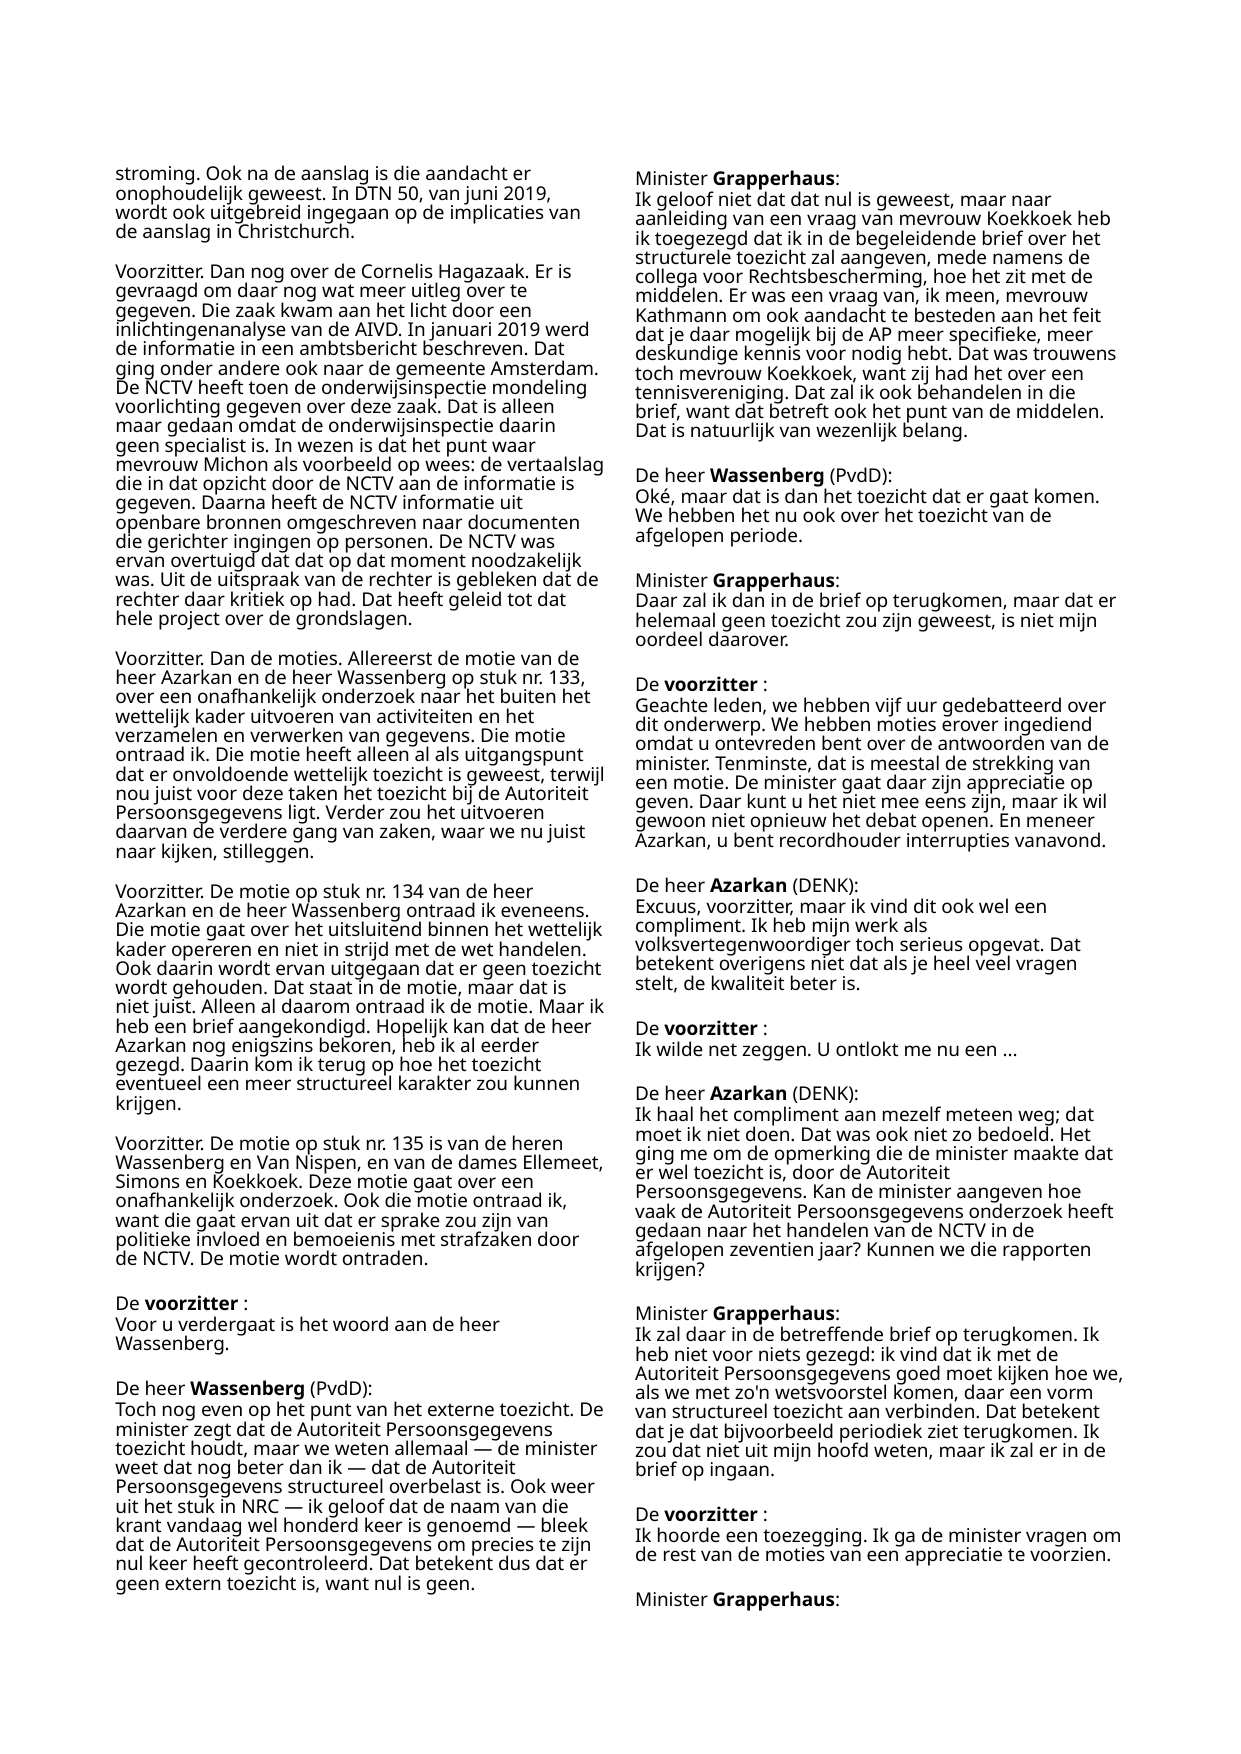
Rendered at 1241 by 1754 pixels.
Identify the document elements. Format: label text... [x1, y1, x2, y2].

text Ik geloof niet dat dat nul is geweest, maar naar aanleiding van een vraag van mevrouw Koekkoek heb ik toegezegd dat ik in de begeleidende brief over het structurele toezicht zal aangeven, mede namens de collega voor Rechtsbescherming, hoe het zit met de middelen. Er was een vraag van, ik meen, mevrouw Kathmann om ook aandacht te besteden aan het feit dat je daar mogelijk bij de AP meer specifieke, meer deskundige kennis voor nodig hebt. Dat was trouwens toch mevrouw Koekkoek, want zij had het over een tennisvereniging. Dat zal ik ook behandelen in die brief, want dat betreft ook het punt van de middelen. Dat is natuurlijk van wezenlijk belang. [635, 191, 1125, 442]
text Minister Grapperhaus: [635, 165, 1125, 191]
text De heer Wassenberg (PvdD): [115, 1376, 605, 1401]
text Minister Grapperhaus: [635, 1301, 1125, 1326]
text De voorzitter : [635, 1015, 1125, 1041]
text Minister Grapperhaus: [635, 1586, 1125, 1612]
text Oké, maar dat is dan het toezicht dat er gaat komen. We hebben het nu ook over het toezicht van de afgelopen periode. [635, 488, 1125, 546]
text De heer Wassenberg (PvdD): [635, 462, 1125, 488]
text Voorzitter. De motie op stuk nr. 135 is van de heren Wassenberg en Van Nispen, en van de dames Ellemeet, Simons en Koekkoek. Deze motie gaat over een onafhankelijk onderzoek. Ook die motie ontraad ik, want die gaat ervan uit dat er sprake zou zijn van politieke invloed en bemoeienis met strafzaken door de NCTV. De motie wordt ontraden. [115, 1135, 605, 1269]
text stroming. Ook na de aanslag is die aandacht er onophoudelijk geweest. In DTN 50, van juni 2019, wordt ook uitgebreid ingegaan op de implicaties van de aanslag in Christchurch. [115, 165, 605, 242]
text De voorzitter : [115, 1290, 605, 1316]
text Ik zal daar in de betreffende brief op terugkomen. Ik heb niet voor niets gezegd: ik vind dat ik met de Autoriteit Persoonsgegevens goed moet kijken hoe we, als we met zo'n wetsvoorstel komen, daar een vorm van structureel toezicht aan verbinden. Dat betekent dat je dat bijvoorbeeld periodiek ziet terugkomen. Ik zou dat niet uit mijn hoofd weten, maar ik zal er in de brief op ingaan. [635, 1326, 1125, 1481]
text De voorzitter : [635, 671, 1125, 697]
text Ik hoorde een toezegging. Ik ga de minister vragen om de rest van de moties van een appreciatie te voorzien. [635, 1527, 1125, 1566]
text Ik wilde net zeggen. U ontlokt me nu een ... [635, 1041, 1125, 1060]
text Voorzitter. Dan nog over de Cornelis Hagazaak. Er is gevraagd om daar nog wat meer uitleg over te gegeven. Die zaak kwam aan het licht door een inlichtingenanalyse van de AIVD. In januari 2019 werd de informatie in een ambtsbericht beschreven. Dat ging onder andere ook naar de gemeente Amsterdam. De NCTV heeft toen de onderwijsinspectie mondeling voorlichting gegeven over deze zaak. Dat is alleen maar gedaan omdat de onderwijsinspectie daarin geen specialist is. In wezen is dat het punt waar mevrouw Michon als voorbeeld op wees: de vertaalslag die in dat opzicht door de NCTV aan de informatie is gegeven. Daarna heeft de NCTV informatie uit openbare bronnen omgeschreven naar documenten die gerichter ingingen op personen. De NCTV was ervan overtuigd dat dat op dat moment noodzakelijk was. Uit de uitspraak van de rechter is gebleken dat de rechter daar kritiek op had. Dat heeft geleid tot dat hele project over de grondslagen. [115, 263, 605, 629]
text Geachte leden, we hebben vijf uur gedebatteerd over dit onderwerp. We hebben moties erover ingediend omdat u ontevreden bent over de antwoorden van de minister. Tenminste, dat is meestal de strekking van een motie. De minister gaat daar zijn appreciatie op geven. Daar kunt u het niet mee eens zijn, maar ik wil gewoon niet opnieuw het debat openen. En meneer Azarkan, u bent recordhouder interrupties vanavond. [635, 697, 1125, 851]
text Toch nog even op het punt van het externe toezicht. De minister zegt dat de Autoriteit Persoonsgegevens toezicht houdt, maar we weten allemaal — de minister weet dat nog beter dan ik — dat de Autoriteit Persoonsgegevens structureel overbelast is. Ook weer uit het stuk in NRC — ik geloof dat de naam van die krant vandaag wel honderd keer is genoemd — bleek dat de Autoriteit Persoonsgegevens om precies te zijn nul keer heeft gecontroleerd. Dat betekent dus dat er geen extern toezicht is, want nul is geen. [115, 1401, 605, 1594]
text Ik haal het compliment aan mezelf meteen weg; dat moet ik niet doen. Dat was ook niet zo bedoeld. Het ging me om de opmerking die de minister maakte dat er wel toezicht is, door de Autoriteit Persoonsgegevens. Kan de minister aangeven hoe vaak de Autoriteit Persoonsgegevens onderzoek heeft gedaan naar het handelen van de NCTV in de afgelopen zeventien jaar? Kunnen we die rapporten krijgen? [635, 1106, 1125, 1280]
text Daar zal ik dan in de brief op terugkomen, maar dat er helemaal geen toezicht zou zijn geweest, is niet mijn oordeel daarover. [635, 592, 1125, 650]
text De heer Azarkan (DENK): [635, 1081, 1125, 1106]
text Excuus, voorzitter, maar ik vind dit ook wel een compliment. Ik heb mijn werk als volksvertegenwoordiger toch serieus opgevat. Dat betekent overigens niet dat als je heel veel vragen stelt, de kwaliteit beter is. [635, 898, 1125, 994]
text De heer Azarkan (DENK): [635, 872, 1125, 898]
text Minister Grapperhaus: [635, 567, 1125, 592]
text Voor u verdergaat is het woord aan de heer Wassenberg. [115, 1316, 605, 1355]
text De voorzitter : [635, 1501, 1125, 1527]
text Voorzitter. De motie op stuk nr. 134 van de heer Azarkan en de heer Wassenberg ontraad ik eveneens. Die motie gaat over het uitsluitend binnen het wettelijk kader opereren en niet in strijd met de wet handelen. Ook daarin wordt ervan uitgegaan dat er geen toezicht wordt gehouden. Dat staat in de motie, maar dat is niet juist. Alleen al daarom ontraad ik de motie. Maar ik heb een brief aangekondigd. Hopelijk kan dat de heer Azarkan nog enigszins bekoren, heb ik al eerder gezegd. Daarin kom ik terug op hoe het toezicht eventueel een meer structureel karakter zou kunnen krijgen. [115, 883, 605, 1114]
text Voorzitter. Dan de moties. Allereerst de motie van de heer Azarkan en de heer Wassenberg op stuk nr. 133, over een onafhankelijk onderzoek naar het buiten het wettelijk kader uitvoeren van activiteiten en het verzamelen en verwerken van gegevens. Die motie ontraad ik. Die motie heeft alleen al als uitgangspunt dat er onvoldoende wettelijk toezicht is geweest, terwijl nou juist voor deze taken het toezicht bij de Autoriteit Persoonsgegevens ligt. Verder zou het uitvoeren daarvan de verdere gang van zaken, waar we nu juist naar kijken, stilleggen. [115, 650, 605, 862]
